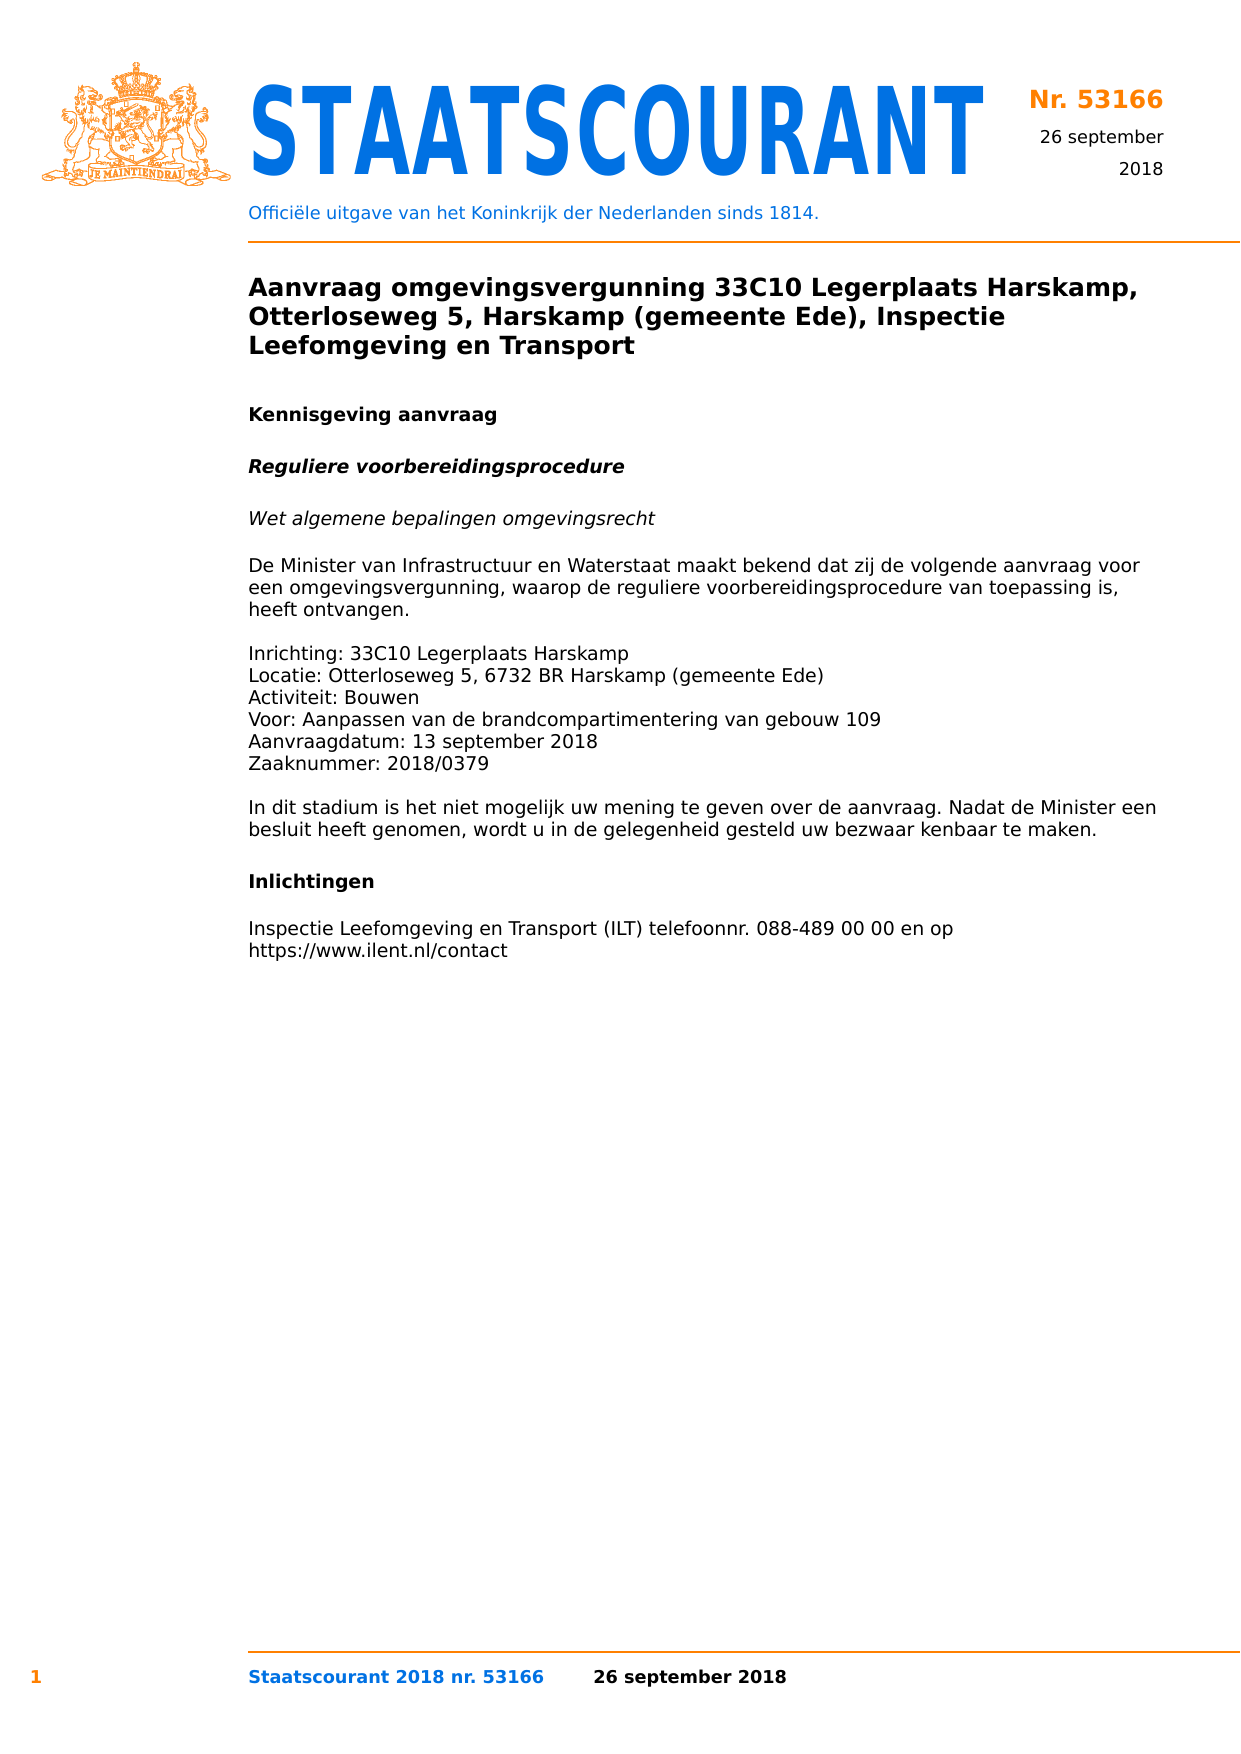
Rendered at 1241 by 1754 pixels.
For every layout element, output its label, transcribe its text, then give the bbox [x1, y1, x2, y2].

text De Minister van Infrastructuur en Waterstaat maakt bekend dat zij de volgende aanvraag voor een omgevingsvergunning, waarop de reguliere voorbereidingsprocedure van toepassing is, heeft ontvangen. [248, 555, 1163, 621]
text In dit stadium is het niet mogelijk uw mening te geven over de aanvraag. Nadat de Minister een besluit heeft genomen, wordt u in de gelegenheid gesteld uw bezwaar kenbaar te maken. [248, 797, 1163, 841]
text Activiteit: Bouwen [248, 687, 1163, 709]
text Voor: Aanpassen van de brandcompartimentering van gebouw 109 [248, 709, 1163, 731]
subtitle Wet algemene bepalingen omgevingsrecht [248, 508, 1163, 530]
table_header Nr. 53166 [998, 62, 1240, 121]
subtitle Reguliere voorbereidingsprocedure [248, 456, 1163, 478]
picture [41, 62, 231, 186]
table_cell Officiële uitgave van het Koninkrijk der Nederlanden sinds 1814. [248, 203, 1240, 241]
text Locatie: Otterloseweg 5, 6732 BR Harskamp (gemeente Ede) [248, 665, 1163, 687]
text Inrichting: 33C10 Legerplaats Harskamp [248, 643, 1163, 665]
table_header STAATSCOURANT [248, 62, 998, 203]
subtitle Aanvraag omgevingsvergunning 33C10 Legerplaats Harskamp, Otterloseweg 5, Harskamp (gemeente Ede), Inspectie Leefomgeving en Transport [248, 273, 1163, 361]
text Inspectie Leefomgeving en Transport (ILT) telefoonnr. 088-489 00 00 en op https://www.ilent.nl/contact [248, 918, 1163, 962]
table_cell 26 september [998, 121, 1240, 153]
text Aanvraagdatum: 13 september 2018 [248, 731, 1163, 753]
subtitle Kennisgeving aanvraag [248, 404, 1163, 426]
text Zaaknummer: 2018/0379 [248, 753, 1163, 775]
table_cell 2018 [998, 153, 1240, 203]
subtitle Inlichtingen [248, 871, 1163, 893]
table_header [25, 62, 248, 241]
